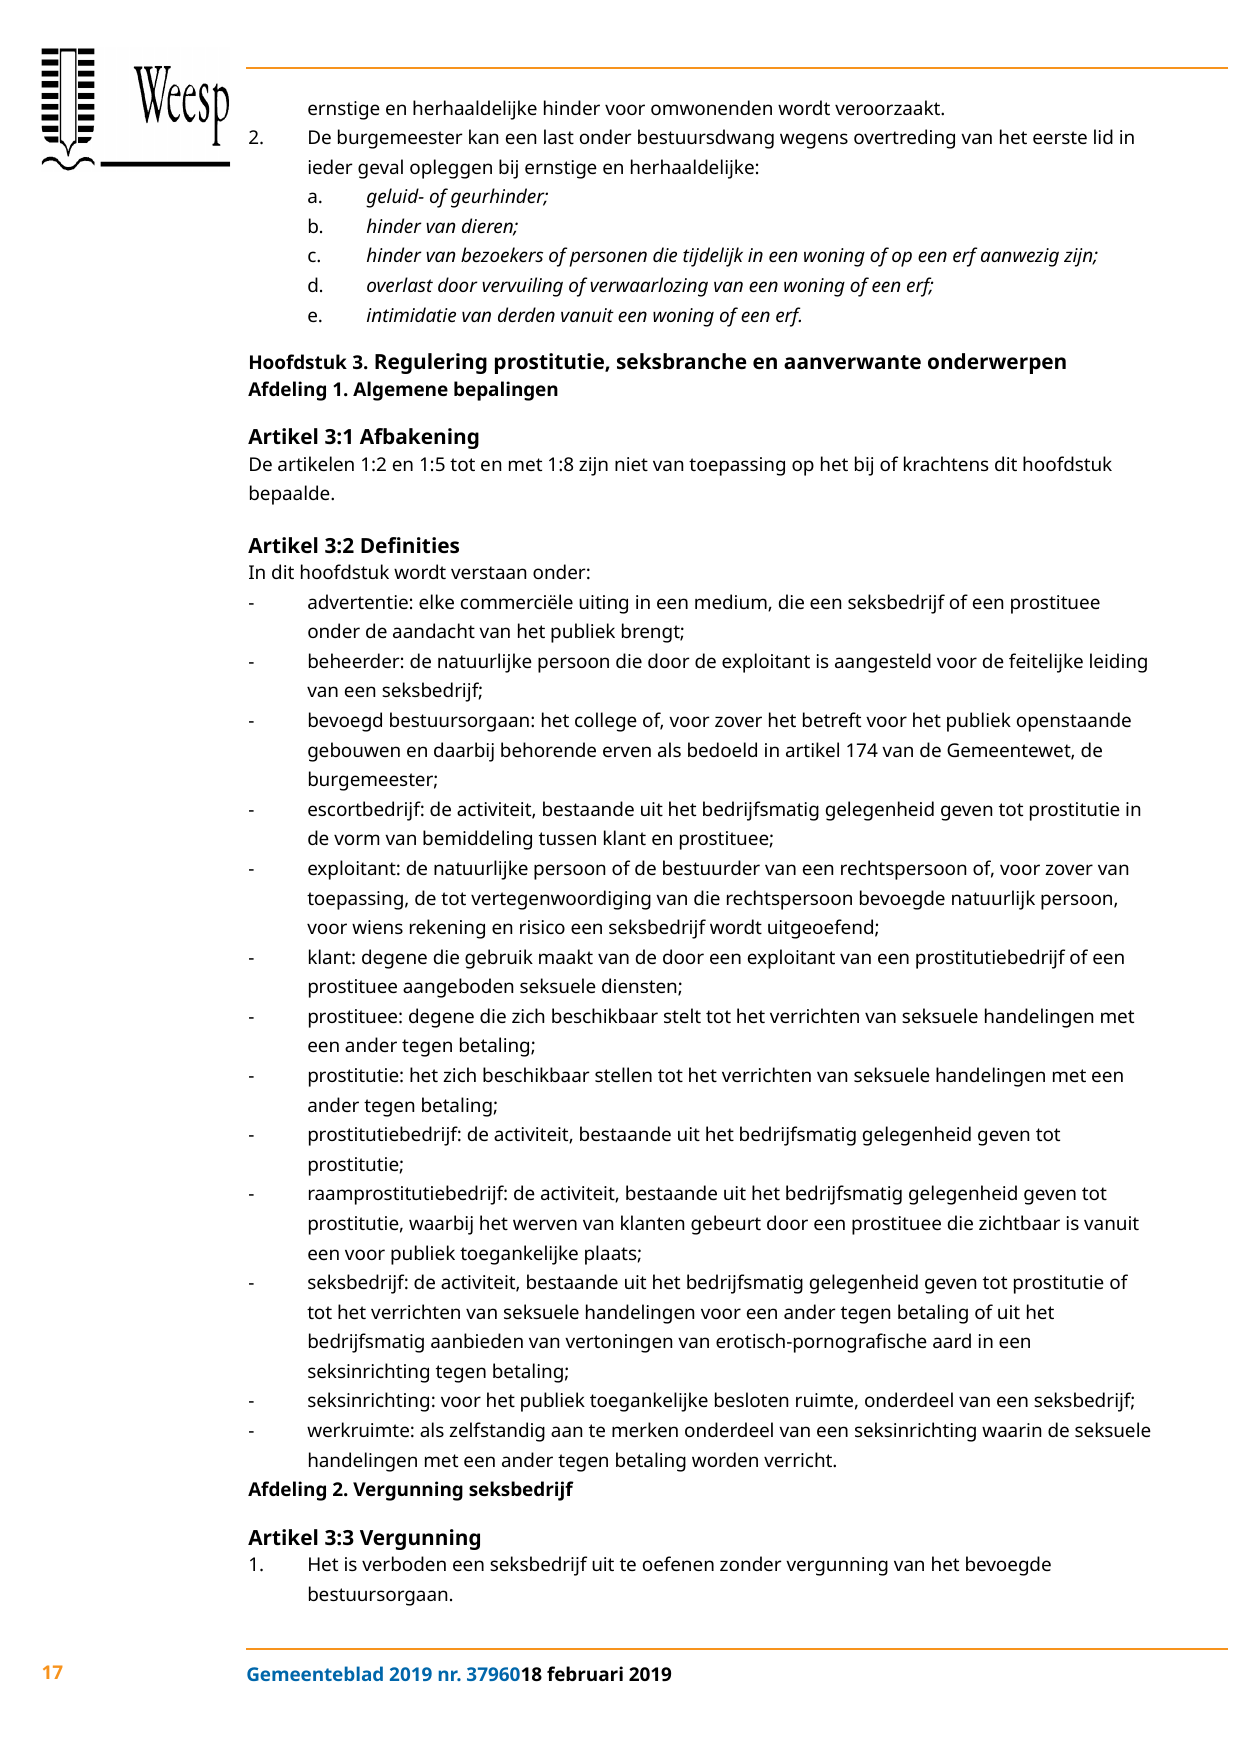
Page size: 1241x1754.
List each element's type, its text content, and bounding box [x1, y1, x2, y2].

text In dit hoofdstuk wordt verstaan onder: [248, 559, 1152, 585]
list overlast door vervuiling of verwaarlozing van een woning of een erf; [307, 272, 1152, 298]
list werkruimte: als zelfstandig aan te merken onderdeel van een seksinrichting waarin de seksuele handelingen met een ander tegen betaling worden verricht. [248, 1417, 1152, 1473]
list bevoegd bestuursorgaan: het college of, voor zover het betreft voor het publiek openstaande gebouwen en daarbij behorende erven als bedoeld in artikel 174 van de Gemeentewet, de burgemeester; [248, 707, 1152, 792]
text Hoofdstuk 3. Regulering prostitutie, seksbranche en aanverwante onderwerpen [248, 347, 1152, 376]
list beheerder: de natuurlijke persoon die door de exploitant is aangesteld voor de feitelijke leiding van een seksbedrijf; [248, 648, 1152, 703]
list prostitutie: het zich beschikbaar stellen tot het verrichten van seksuele handelingen met een ander tegen betaling; [248, 1062, 1152, 1118]
list seksinrichting: voor het publiek toegankelijke besloten ruimte, onderdeel van een seksbedrijf; [248, 1388, 1152, 1413]
list prostitutiebedrijf: de activiteit, bestaande uit het bedrijfsmatig gelegenheid geven tot prostitutie; [248, 1121, 1152, 1177]
list geluid- of geurhinder; [307, 183, 1152, 209]
text Artikel 3:1 Afbakening [248, 422, 1152, 451]
list hinder van bezoekers of personen die tijdelijk in een woning of op een erf aanwezig zijn; [307, 243, 1152, 268]
list raamprostitutiebedrijf: de activiteit, bestaande uit het bedrijfsmatig gelegenheid geven tot prostitutie, waarbij het werven van klanten gebeurt door een prostituee die zichtbaar is vanuit een voor publiek toegankelijke plaats; [248, 1181, 1152, 1266]
list prostituee: degene die zich beschikbaar stelt tot het verrichten van seksuele handelingen met een ander tegen betaling; [248, 1003, 1152, 1058]
list ernstige en herhaaldelijke hinder voor omwonenden wordt veroorzaakt. [248, 95, 1152, 121]
text Artikel 3:2 Definities [248, 531, 1152, 559]
list hinder van dieren; [307, 213, 1152, 239]
list seksbedrijf: de activiteit, bestaande uit het bedrijfsmatig gelegenheid geven tot prostitutie of tot het verrichten van seksuele handelingen voor een ander tegen betaling of uit het bedrijfsmatig aanbieden van vertoningen van erotisch-pornografische aard in een seksinrichting tegen betaling; [248, 1269, 1152, 1384]
picture [41, 47, 231, 172]
list Het is verboden een seksbedrijf uit te oefenen zonder vergunning van het bevoegde bestuursorgaan. [248, 1551, 1152, 1607]
list exploitant: de natuurlijke persoon of de bestuurder van een rechtspersoon of, voor zover van toepassing, de tot vertegenwoordiging van die rechtspersoon bevoegde natuurlijk persoon, voor wiens rekening en risico een seksbedrijf wordt uitgeoefend; [248, 855, 1152, 940]
list De burgemeester kan een last onder bestuursdwang wegens overtreding van het eerste lid in ieder geval opleggen bij ernstige en herhaaldelijke: [248, 124, 1152, 180]
text Artikel 3:3 Vergunning [248, 1523, 1152, 1551]
text Afdeling 1. Algemene bepalingen [248, 376, 1152, 402]
text Afdeling 2. Vergunning seksbedrijf [248, 1476, 1152, 1502]
list advertentie: elke commerciële uiting in een medium, die een seksbedrijf of een prostituee onder de aandacht van het publiek brengt; [248, 589, 1152, 644]
list intimidatie van derden vanuit een woning of een erf. [307, 302, 1152, 328]
text De artikelen 1:2 en 1:5 tot en met 1:8 zijn niet van toepassing op het bij of krachtens dit hoofdstuk bepaalde. [248, 451, 1152, 506]
list escortbedrijf: de activiteit, bestaande uit het bedrijfsmatig gelegenheid geven tot prostitutie in de vorm van bemiddeling tussen klant en prostituee; [248, 796, 1152, 851]
list klant: degene die gebruik maakt van de door een exploitant van een prostitutiebedrijf of een prostituee aangeboden seksuele diensten; [248, 944, 1152, 999]
